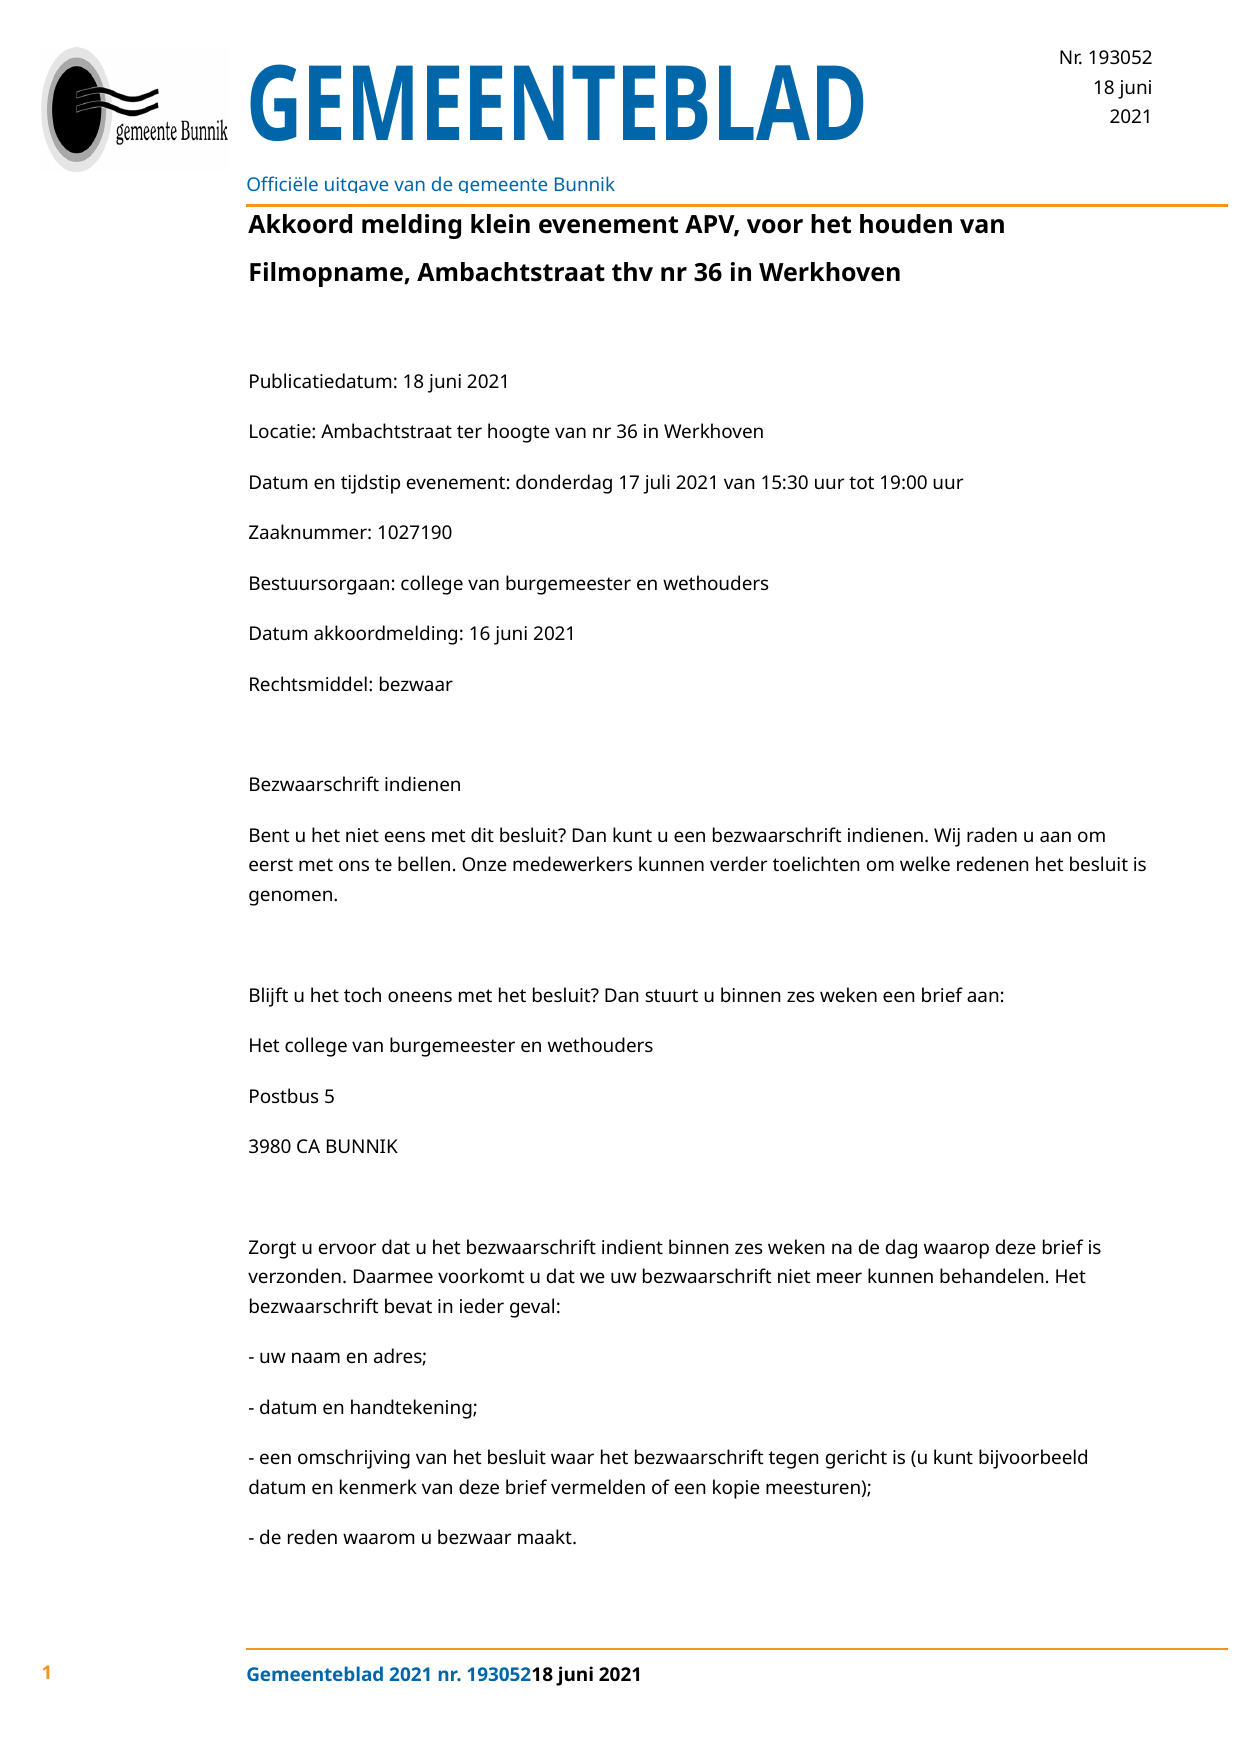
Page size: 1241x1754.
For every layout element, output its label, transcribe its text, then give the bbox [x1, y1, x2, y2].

text Datum akkoordmelding: 16 juni 2021 [248, 620, 1152, 646]
text - een omschrijving van het besluit waar het bezwaarschrift tegen gericht is (u kunt bijvoorbeeld datum en kenmerk van deze brief vermelden of een kopie meesturen); [248, 1444, 1152, 1500]
text Rechtsmiddel: bezwaar [248, 671, 1152, 697]
text Bezwaarschrift indienen [248, 772, 1152, 797]
text Bent u het niet eens met dit besluit? Dan kunt u een bezwaarschrift indienen. Wij raden u aan om eerst met ons te bellen. Onze medewerkers kunnen verder toelichten om welke redenen het besluit is genomen. [248, 822, 1152, 907]
text Zorgt u ervoor dat u het bezwaarschrift indient binnen zes weken na de dag waarop deze brief is verzonden. Daarmee voorkomt u dat we uw bezwaarschrift niet meer kunnen behandelen. Het bezwaarschrift bevat in ieder geval: [248, 1234, 1152, 1319]
text Akkoord melding klein evenement APV, voor het houden van Filmopname, Ambachtstraat thv nr 36 in Werkhoven [248, 207, 1152, 288]
text Postbus 5 [248, 1083, 1152, 1109]
text Locatie: Ambachtstraat ter hoogte van nr 36 in Werkhoven [248, 419, 1152, 444]
text - uw naam en adres; [248, 1344, 1152, 1369]
text Publicatiedatum: 18 juni 2021 [248, 368, 1152, 394]
text Bestuursorgaan: college van burgemeester en wethouders [248, 570, 1152, 596]
text Blijft u het toch oneens met het besluit? Dan stuurt u binnen zes weken een brief aan: [248, 982, 1152, 1008]
text Zaaknummer: 1027190 [248, 519, 1152, 545]
text Datum en tijdstip evenement: donderdag 17 juli 2021 van 15:30 uur tot 19:00 uur [248, 469, 1152, 495]
text - datum en handtekening; [248, 1394, 1152, 1420]
text 3980 CA BUNNIK [248, 1133, 1152, 1159]
text Het college van burgemeester en wethouders [248, 1032, 1152, 1058]
picture [41, 47, 231, 172]
text - de reden waarom u bezwaar maakt. [248, 1524, 1152, 1550]
